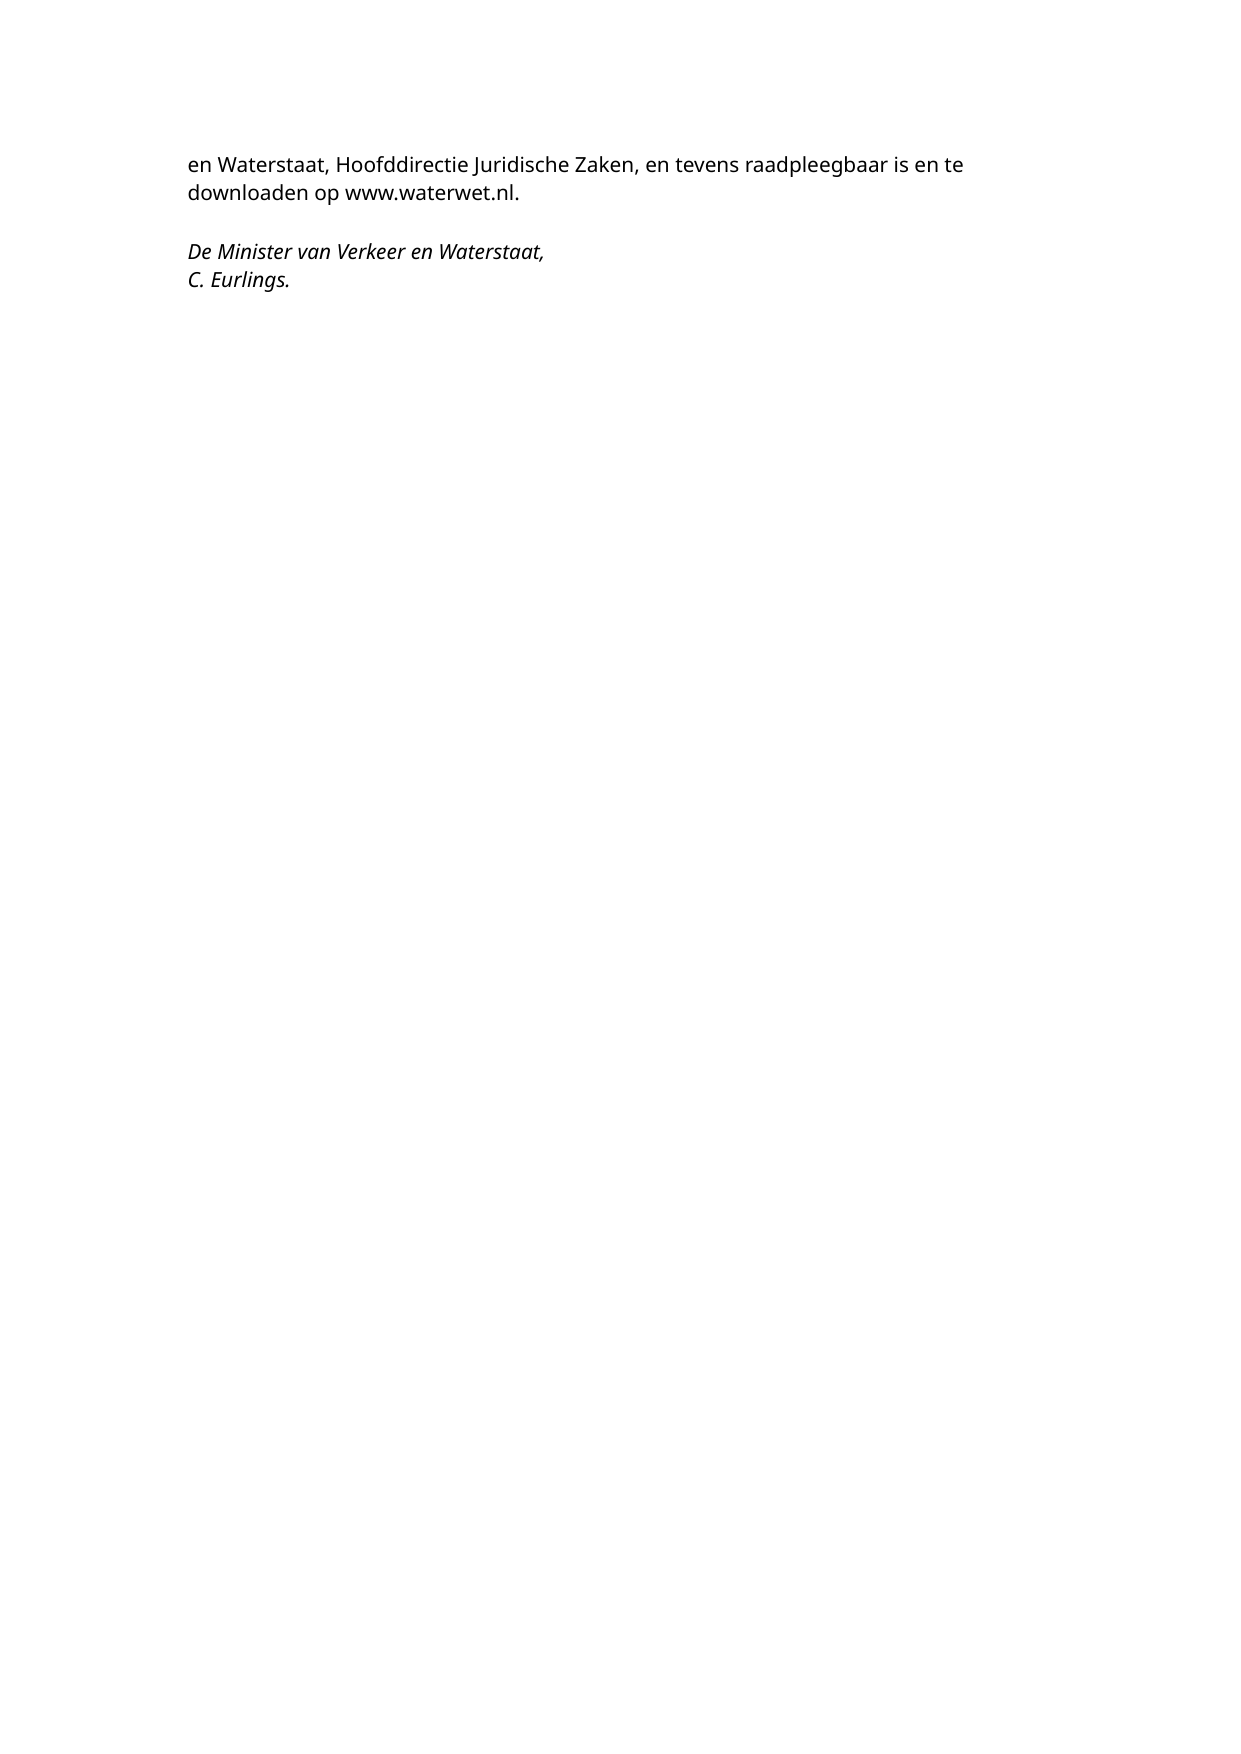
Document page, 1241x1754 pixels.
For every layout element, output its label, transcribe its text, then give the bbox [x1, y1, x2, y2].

text De Minister van Verkeer en Waterstaat, [187, 237, 1053, 265]
text C. Eurlings. [187, 265, 1053, 294]
text en Waterstaat, Hoofddirectie Juridische Zaken, en tevens raadpleegbaar is en te downloaden op www.waterwet.nl. [187, 150, 1053, 207]
